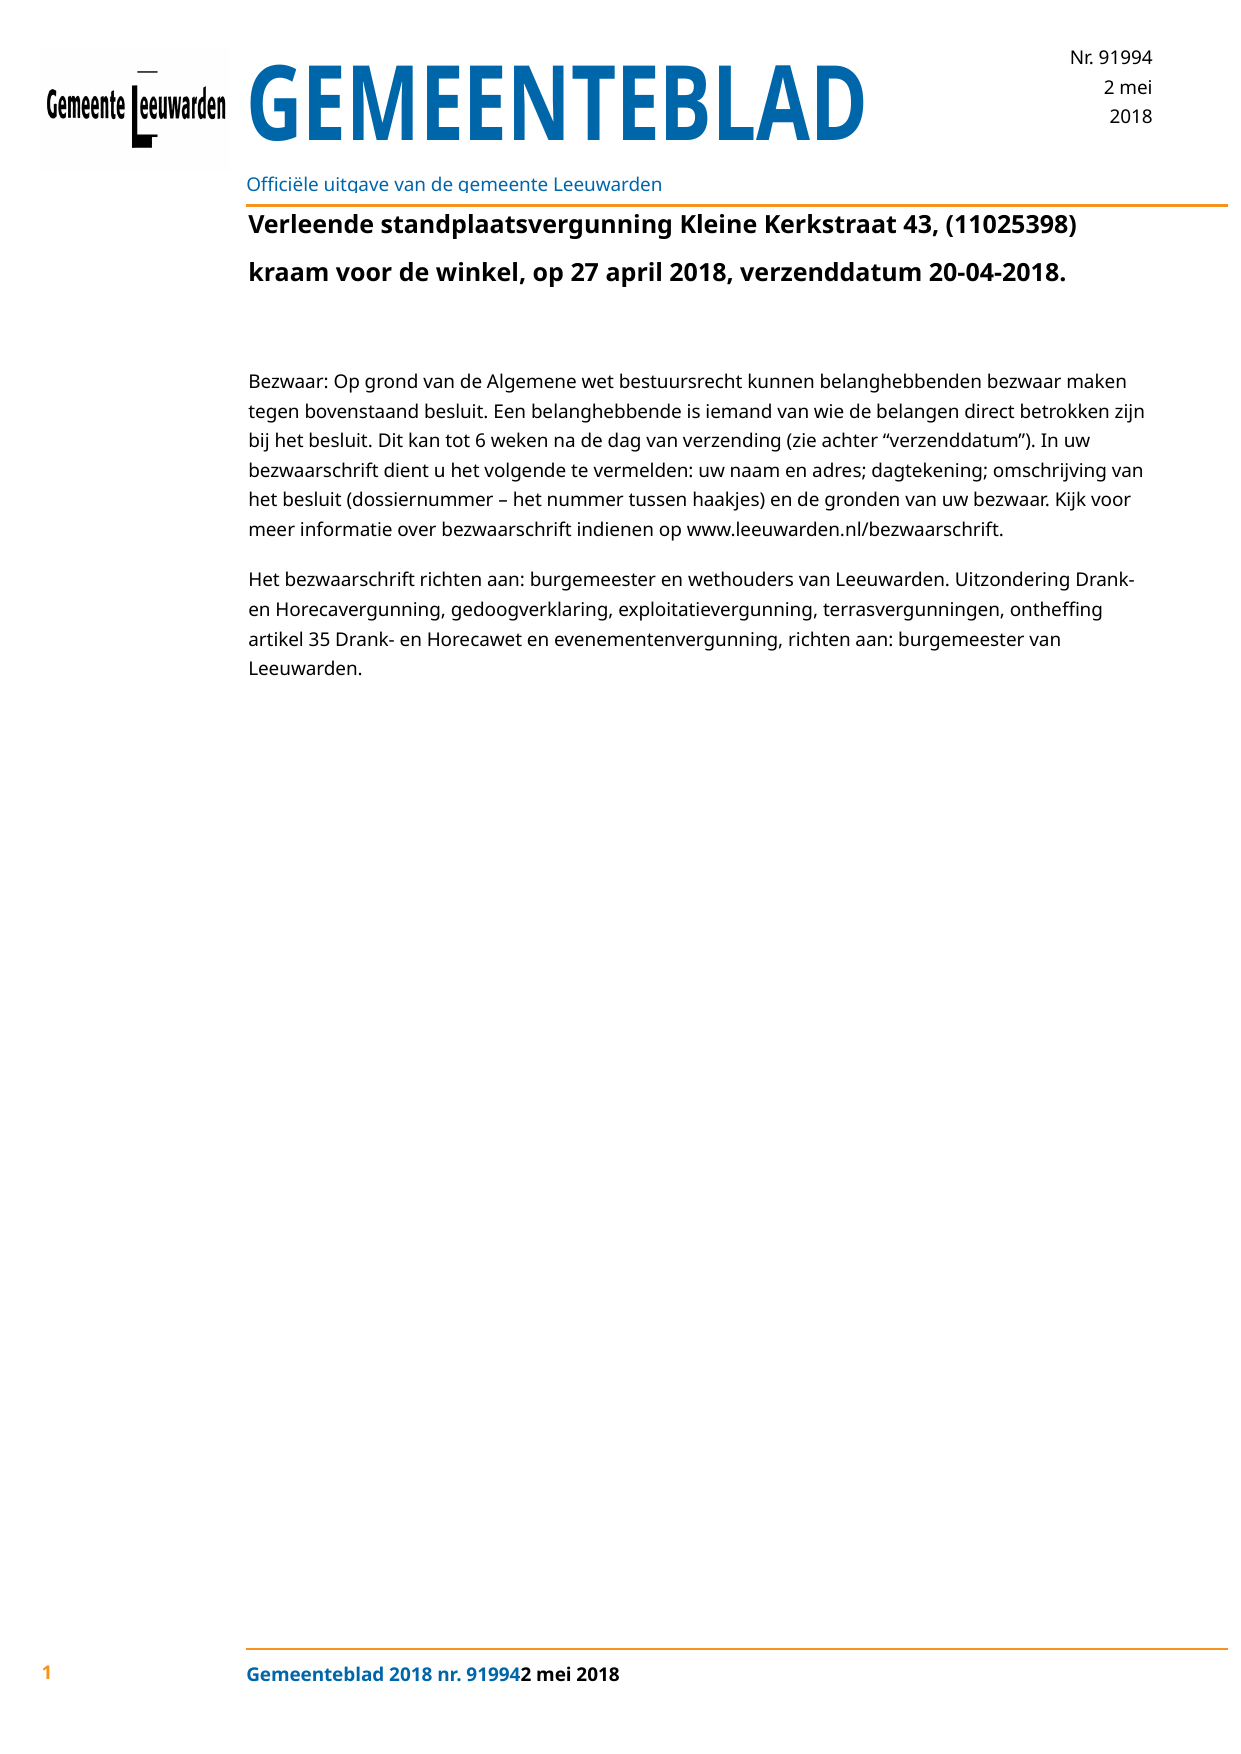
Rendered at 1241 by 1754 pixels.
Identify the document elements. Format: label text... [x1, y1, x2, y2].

text Verleende standplaatsvergunning Kleine Kerkstraat 43, (11025398) kraam voor de winkel, op 27 april 2018, verzenddatum 20-04-2018. [248, 207, 1152, 288]
text Het bezwaarschrift richten aan: burgemeester en wethouders van Leeuwarden. Uitzondering Drank- en Horecavergunning, gedoogverklaring, exploitatievergunning, terrasvergunningen, ontheffing artikel 35 Drank- en Horecawet en evenementenvergunning, richten aan: burgemeester van Leeuwarden. [248, 567, 1152, 681]
text Bezwaar: Op grond van de Algemene wet bestuursrecht kunnen belanghebbenden bezwaar maken tegen bovenstaand besluit. Een belanghebbende is iemand van wie de belangen direct betrokken zijn bij het besluit. Dit kan tot 6 weken na de dag van verzending (zie achter “verzenddatum”). In uw bezwaarschrift dient u het volgende te vermelden: uw naam en adres; dagtekening; omschrijving van het besluit (dossiernummer – het nummer tussen haakjes) en de gronden van uw bezwaar. Kijk voor meer informatie over bezwaarschrift indienen op www.leeuwarden.nl/bezwaarschrift. [248, 368, 1152, 542]
picture [41, 47, 231, 172]
